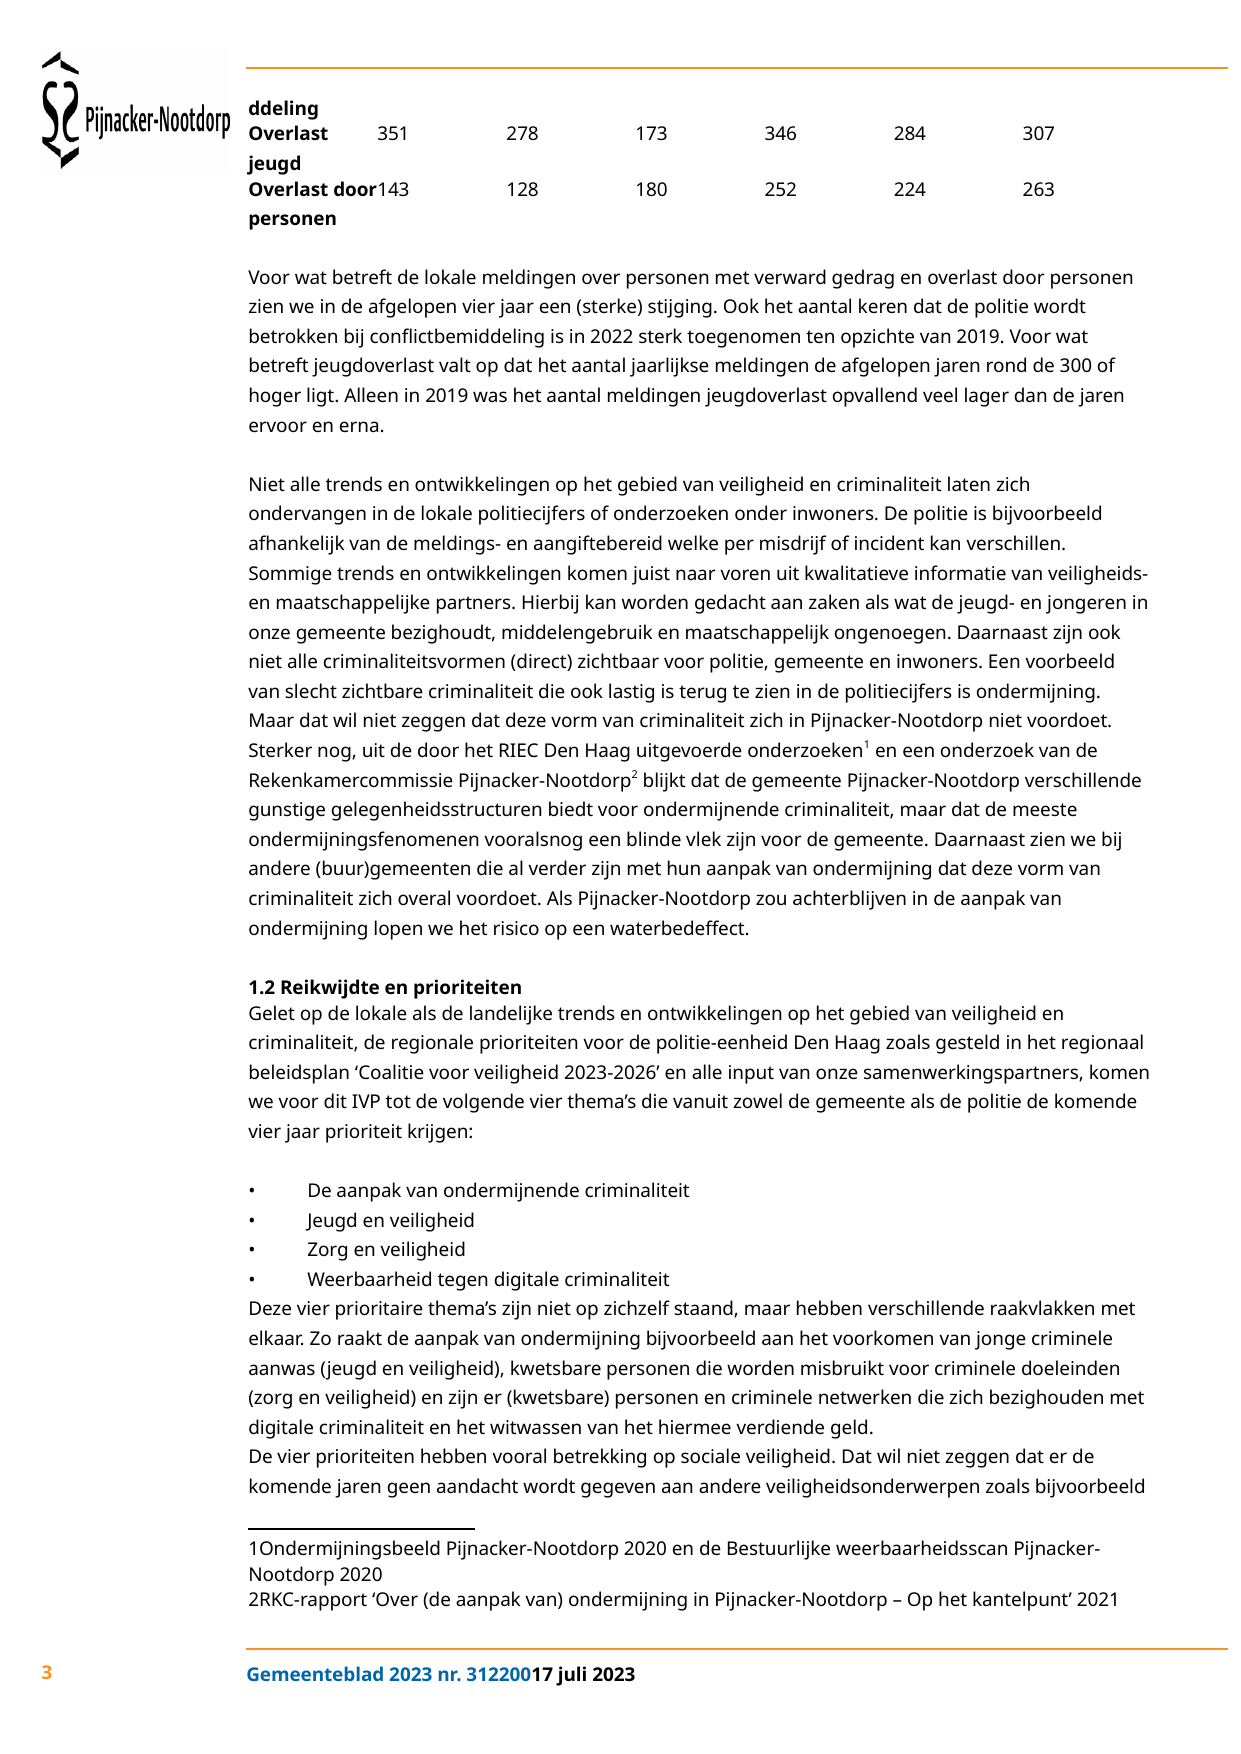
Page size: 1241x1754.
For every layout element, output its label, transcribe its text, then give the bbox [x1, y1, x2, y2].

picture [41, 47, 231, 172]
table_cell [1023, 95, 1152, 121]
table_cell 128 [506, 176, 635, 231]
list De aanpak van ondermijnende criminaliteit [248, 1177, 1152, 1203]
text De vier prioriteiten hebben vooral betrekking op sociale veiligheid. Dat wil niet zeggen dat er de komende jaren geen aandacht wordt gegeven aan andere veiligheidsonderwerpen zoals bijvoorbeeld [248, 1443, 1152, 1499]
list Jeugd en veiligheid [248, 1207, 1152, 1232]
table_cell 284 [894, 121, 1022, 176]
table_cell Overlast jeugd [248, 121, 377, 176]
table_cell 143 [377, 176, 506, 231]
text Ondermijningsbeeld Pijnacker-Nootdorp 2020 en de Bestuurlijke weerbaarheidsscan Pijnacker-Nootdorp 2020 [248, 1535, 1152, 1586]
table_cell 252 [764, 176, 893, 231]
table_cell 351 [377, 121, 506, 176]
text RKC-rapport ‘Over (de aanpak van) ondermijning in Pijnacker-Nootdorp – Op het kantelpunt’ 2021 [248, 1586, 1152, 1612]
table_cell [635, 95, 764, 121]
table_cell [764, 95, 893, 121]
table_cell Overlast door personen [248, 176, 377, 231]
table_cell 180 [635, 176, 764, 231]
table_cell 263 [1023, 176, 1152, 231]
text Voor wat betreft de lokale meldingen over personen met verward gedrag en overlast door personen zien we in de afgelopen vier jaar een (sterke) stijging. Ook het aantal keren dat de politie wordt betrokken bij conflictbemiddeling is in 2022 sterk toegenomen ten opzichte van 2019. Voor wat betreft jeugdoverlast valt op dat het aantal jaarlijkse meldingen de afgelopen jaren rond de 300 of hoger ligt. Alleen in 2019 was het aantal meldingen jeugdoverlast opvallend veel lager dan de jaren ervoor en erna. [248, 264, 1152, 438]
list Weerbaarheid tegen digitale criminaliteit [248, 1266, 1152, 1292]
table_cell [377, 95, 506, 121]
table_cell 278 [506, 121, 635, 176]
table_cell 224 [894, 176, 1022, 231]
table_cell [894, 95, 1022, 121]
table_cell 307 [1023, 121, 1152, 176]
table_cell 346 [764, 121, 893, 176]
list Zorg en veiligheid [248, 1236, 1152, 1262]
table_cell [506, 95, 635, 121]
text Deze vier prioritaire thema’s zijn niet op zichzelf staand, maar hebben verschillende raakvlakken met elkaar. Zo raakt de aanpak van ondermijning bijvoorbeeld aan het voorkomen van jonge criminele aanwas (jeugd en veiligheid), kwetsbare personen die worden misbruikt voor criminele doeleinden (zorg en veiligheid) en zijn er (kwetsbare) personen en criminele netwerken die zich bezighouden met digitale criminaliteit en het witwassen van het hiermee verdiende geld. [248, 1296, 1152, 1439]
table_cell ddeling [248, 95, 377, 121]
text Gelet op de lokale als de landelijke trends en ontwikkelingen op het gebied van veiligheid en criminaliteit, de regionale prioriteiten voor de politie-eenheid Den Haag zoals gesteld in het regionaal beleidsplan ‘Coalitie voor veiligheid 2023-2026’ en alle input van onze samenwerkingspartners, komen we voor dit IVP tot de volgende vier thema’s die vanuit zowel de gemeente als de politie de komende vier jaar prioriteit krijgen: [248, 1000, 1152, 1144]
table_cell 173 [635, 121, 764, 176]
text 1.2 Reikwijdte en prioriteiten [248, 974, 1152, 1000]
text Niet alle trends en ontwikkelingen op het gebied van veiligheid en criminaliteit laten zich ondervangen in de lokale politiecijfers of onderzoeken onder inwoners. De politie is bijvoorbeeld afhankelijk van de meldings- en aangiftebereid welke per misdrijf of incident kan verschillen. Sommige trends en ontwikkelingen komen juist naar voren uit kwalitatieve informatie van veiligheids- en maatschappelijke partners. Hierbij kan worden gedacht aan zaken als wat de jeugd- en jongeren in onze gemeente bezighoudt, middelengebruik en maatschappelijk ongenoegen. Daarnaast zijn ook niet alle criminaliteitsvormen (direct) zichtbaar voor politie, gemeente en inwoners. Een voorbeeld van slecht zichtbare criminaliteit die ook lastig is terug te zien in de politiecijfers is ondermijning. Maar dat wil niet zeggen dat deze vorm van criminaliteit zich in Pijnacker-Nootdorp niet voordoet. Sterker nog, uit de door het RIEC Den Haag uitgevoerde onderzoeken en een onderzoek van de Rekenkamercommissie Pijnacker-Nootdorp blijkt dat de gemeente Pijnacker-Nootdorp verschillende gunstige gelegenheidsstructuren biedt voor ondermijnende criminaliteit, maar dat de meeste ondermijningsfenomenen vooralsnog een blinde vlek zijn voor de gemeente. Daarnaast zien we bij andere (buur)gemeenten die al verder zijn met hun aanpak van ondermijning dat deze vorm van criminaliteit zich overal voordoet. Als Pijnacker-Nootdorp zou achterblijven in de aanpak van ondermijning lopen we het risico op een waterbedeffect. [248, 471, 1152, 941]
